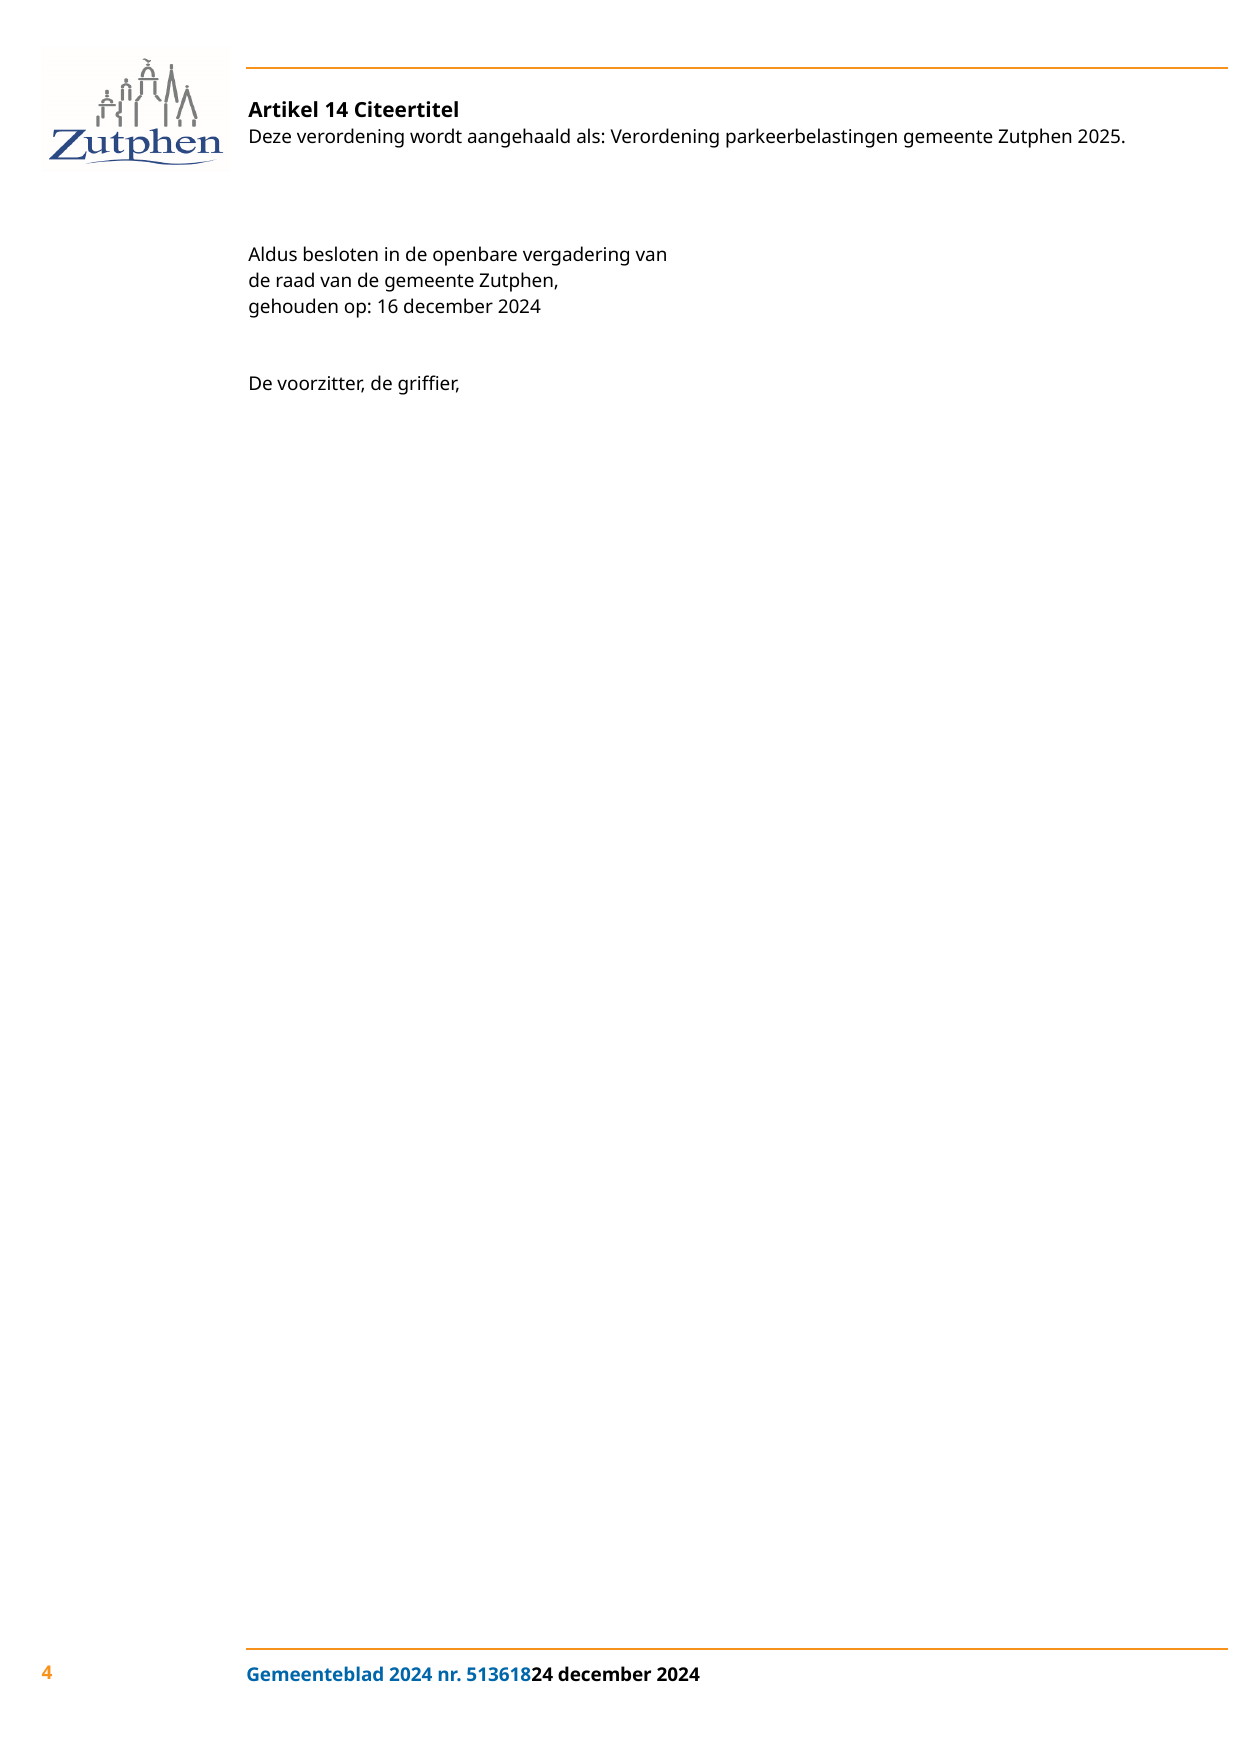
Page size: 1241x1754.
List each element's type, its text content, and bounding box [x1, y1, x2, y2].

picture [41, 47, 231, 172]
text Aldus besloten in de openbare vergadering van [248, 242, 1152, 267]
text Artikel 14 Citeertitel [248, 95, 1152, 123]
text Deze verordening wordt aangehaald als: Verordening parkeerbelastingen gemeente Zutphen 2025. [248, 123, 1152, 149]
text De voorzitter, de griffier, [248, 370, 1152, 396]
text de raad van de gemeente Zutphen, [248, 267, 1152, 293]
text gehouden op: 16 december 2024 [248, 293, 1152, 319]
